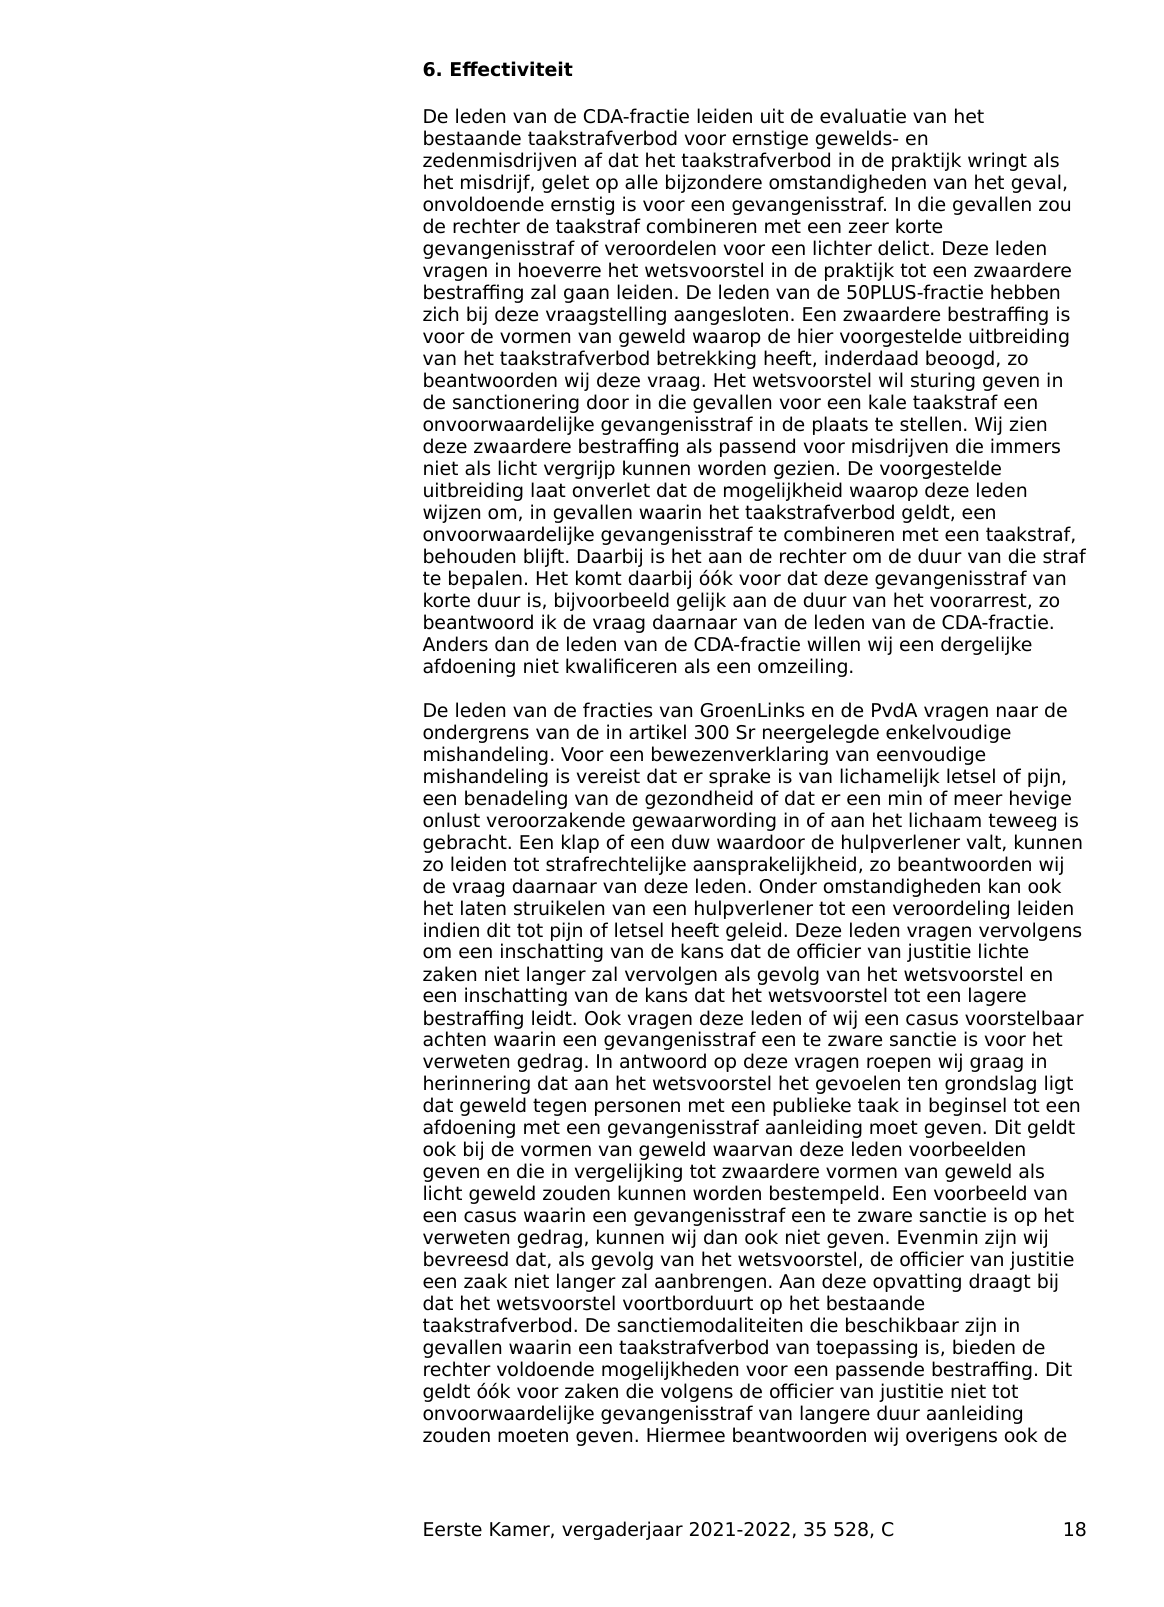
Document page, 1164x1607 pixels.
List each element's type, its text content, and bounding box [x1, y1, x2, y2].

text De leden van de CDA-fractie leiden uit de evaluatie van het bestaande taakstrafverbod voor ernstige gewelds- en zedenmisdrijven af dat het taakstrafverbod in de praktijk wringt als het misdrijf, gelet op alle bijzondere omstandigheden van het geval, onvoldoende ernstig is voor een gevangenisstraf. In die gevallen zou de rechter de taakstraf combineren met een zeer korte gevangenisstraf of veroordelen voor een lichter delict. Deze leden vragen in hoeverre het wetsvoorstel in de praktijk tot een zwaardere bestraffing zal gaan leiden. De leden van de 50PLUS-fractie hebben zich bij deze vraagstelling aangesloten. Een zwaardere bestraffing is voor de vormen van geweld waarop de hier voorgestelde uitbreiding van het taakstrafverbod betrekking heeft, inderdaad beoogd, zo beantwoorden wij deze vraag. Het wetsvoorstel wil sturing geven in de sanctionering door in die gevallen voor een kale taakstraf een onvoorwaardelijke gevangenisstraf in de plaats te stellen. Wij zien deze zwaardere bestraffing als passend voor misdrijven die immers niet als licht vergrijp kunnen worden gezien. De voorgestelde uitbreiding laat onverlet dat de mogelijkheid waarop deze leden wijzen om, in gevallen waarin het taakstrafverbod geldt, een onvoorwaardelijke gevangenisstraf te combineren met een taakstraf, behouden blijft. Daarbij is het aan de rechter om de duur van die straf te bepalen. Het komt daarbij óók voor dat deze gevangenisstraf van korte duur is, bijvoorbeeld gelijk aan de duur van het voorarrest, zo beantwoord ik de vraag daarnaar van de leden van de CDA-fractie. Anders dan de leden van de CDA-fractie willen wij een dergelijke afdoening niet kwalificeren als een omzeiling. [422, 106, 1087, 677]
subtitle 6. Effectiviteit [422, 59, 1087, 81]
text De leden van de fracties van GroenLinks en de PvdA vragen naar de ondergrens van de in artikel 300 Sr neergelegde enkelvoudige mishandeling. Voor een bewezenverklaring van eenvoudige mishandeling is vereist dat er sprake is van lichamelijk letsel of pijn, een benadeling van de gezondheid of dat er een min of meer hevige onlust veroorzakende gewaarwording in of aan het lichaam teweeg is gebracht. Een klap of een duw waardoor de hulpverlener valt, kunnen zo leiden tot strafrechtelijke aansprakelijkheid, zo beantwoorden wij de vraag daarnaar van deze leden. Onder omstandigheden kan ook het laten struikelen van een hulpverlener tot een veroordeling leiden indien dit tot pijn of letsel heeft geleid. Deze leden vragen vervolgens om een inschatting van de kans dat de officier van justitie lichte zaken niet langer zal vervolgen als gevolg van het wetsvoorstel en een inschatting van de kans dat het wetsvoorstel tot een lagere bestraffing leidt. Ook vragen deze leden of wij een casus voorstelbaar achten waarin een gevangenisstraf een te zware sanctie is voor het verweten gedrag. In antwoord op deze vragen roepen wij graag in herinnering dat aan het wetsvoorstel het gevoelen ten grondslag ligt dat geweld tegen personen met een publieke taak in beginsel tot een afdoening met een gevangenisstraf aanleiding moet geven. Dit geldt ook bij de vormen van geweld waarvan deze leden voorbeelden geven en die in vergelijking tot zwaardere vormen van geweld als licht geweld zouden kunnen worden bestempeld. Een voorbeeld van een casus waarin een gevangenisstraf een te zware sanctie is op het verweten gedrag, kunnen wij dan ook niet geven. Evenmin zijn wij bevreesd dat, als gevolg van het wetsvoorstel, de officier van justitie een zaak niet langer zal aanbrengen. Aan deze opvatting draagt bij dat het wetsvoorstel voortborduurt op het bestaande taakstrafverbod. De sanctiemodaliteiten die beschikbaar zijn in gevallen waarin een taakstrafverbod van toepassing is, bieden de rechter voldoende mogelijkheden voor een passende bestraffing. Dit geldt óók voor zaken die volgens de officier van justitie niet tot onvoorwaardelijke gevangenisstraf van langere duur aanleiding zouden moeten geven. Hiermee beantwoorden wij overigens ook de [422, 700, 1087, 1447]
